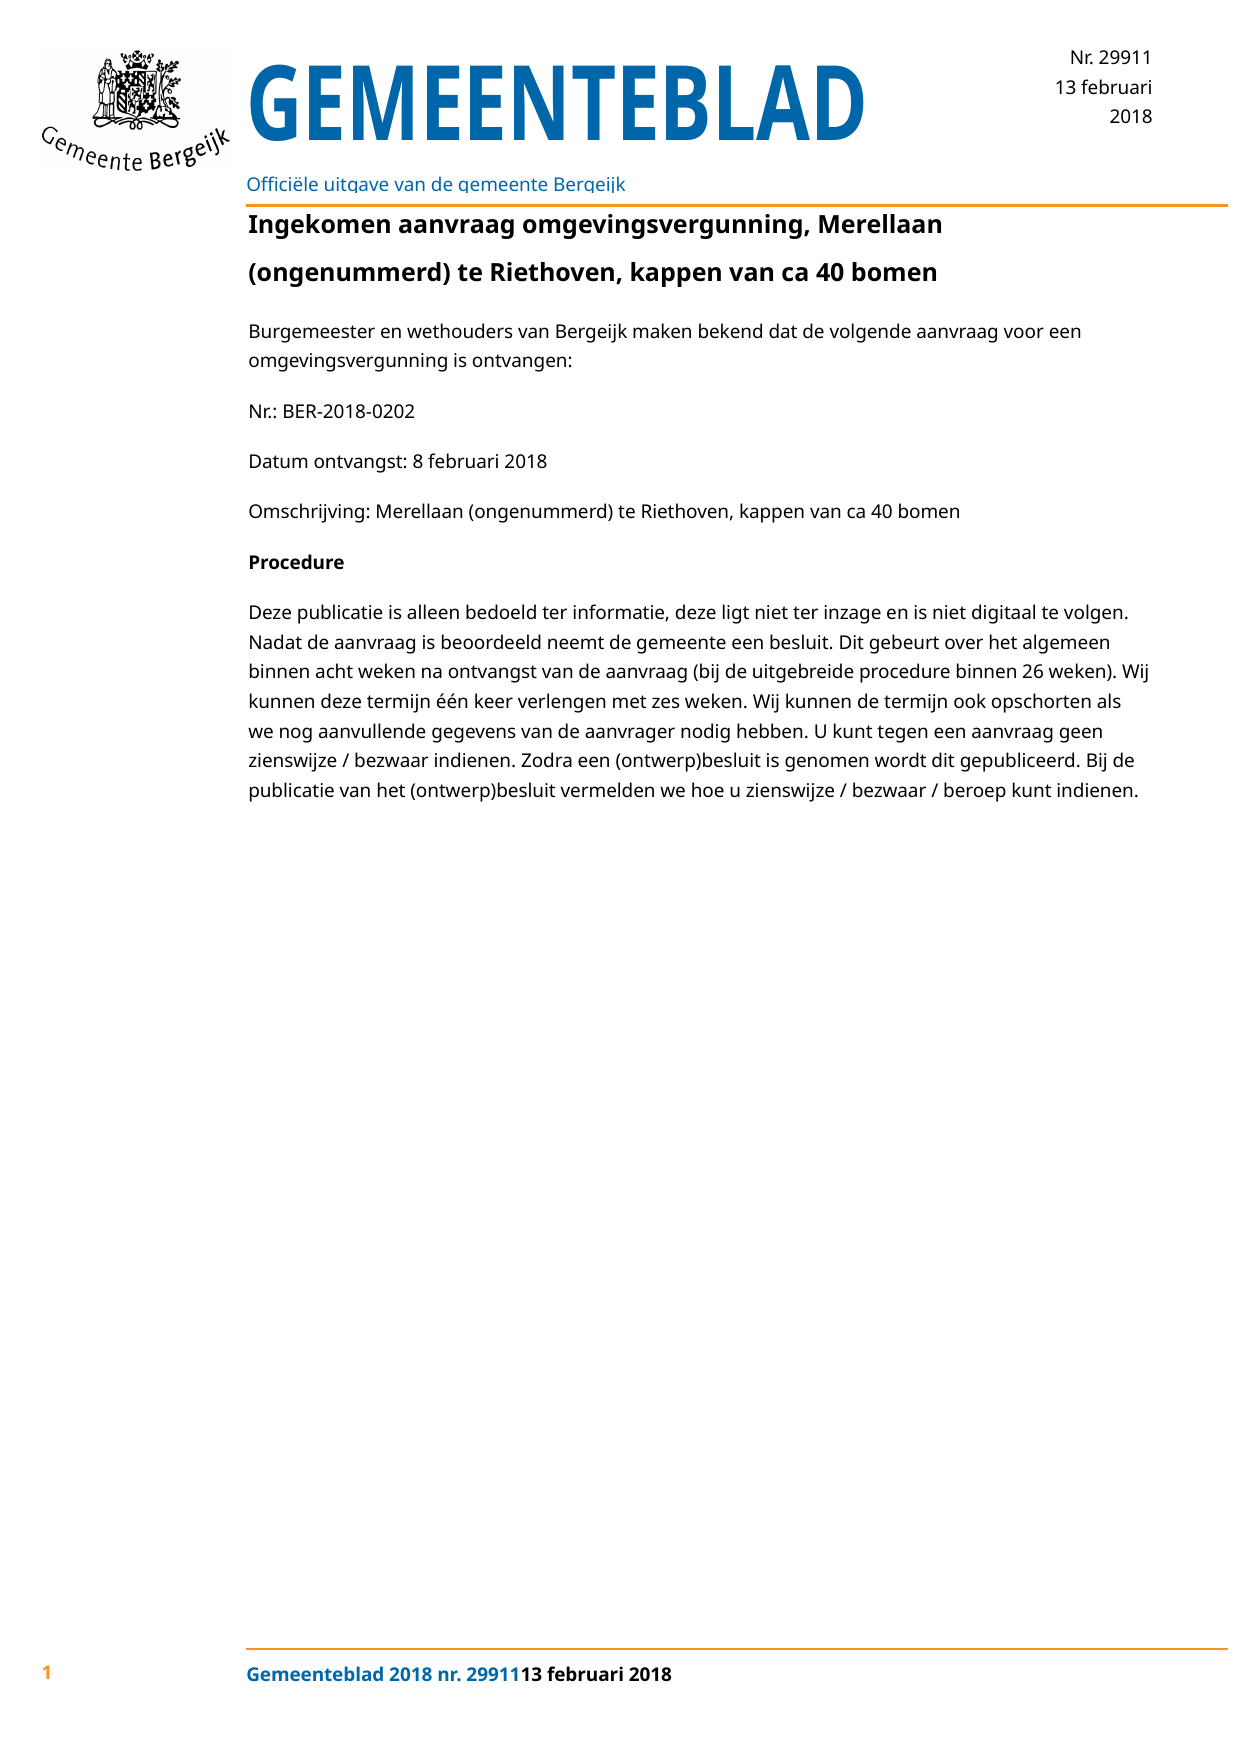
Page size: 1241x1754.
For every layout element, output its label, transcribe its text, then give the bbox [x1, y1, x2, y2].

text Nr.: BER-2018-0202 [248, 398, 1152, 424]
text Burgemeester en wethouders van Bergeijk maken bekend dat de volgende aanvraag voor een omgevingsvergunning is ontvangen: [248, 318, 1152, 373]
text Deze publicatie is alleen bedoeld ter informatie, deze ligt niet ter inzage en is niet digitaal te volgen. Nadat de aanvraag is beoordeeld neemt de gemeente een besluit. Dit gebeurt over het algemeen binnen acht weken na ontvangst van de aanvraag (bij de uitgebreide procedure binnen 26 weken). Wij kunnen deze termijn één keer verlengen met zes weken. Wij kunnen de termijn ook opschorten als we nog aanvullende gegevens van de aanvrager nodig hebben. U kunt tegen een aanvraag geen zienswijze / bezwaar indienen. Zodra een (ontwerp)besluit is genomen wordt dit gepubliceerd. Bij de publicatie van het (ontwerp)besluit vermelden we hoe u zienswijze / bezwaar / beroep kunt indienen. [248, 599, 1152, 803]
picture [41, 47, 231, 172]
text Procedure [248, 549, 1152, 575]
text Omschrijving: Merellaan (ongenummerd) te Riethoven, kappen van ca 40 bomen [248, 499, 1152, 524]
text Ingekomen aanvraag omgevingsvergunning, Merellaan (ongenummerd) te Riethoven, kappen van ca 40 bomen [248, 207, 1152, 288]
text Datum ontvangst: 8 februari 2018 [248, 448, 1152, 474]
